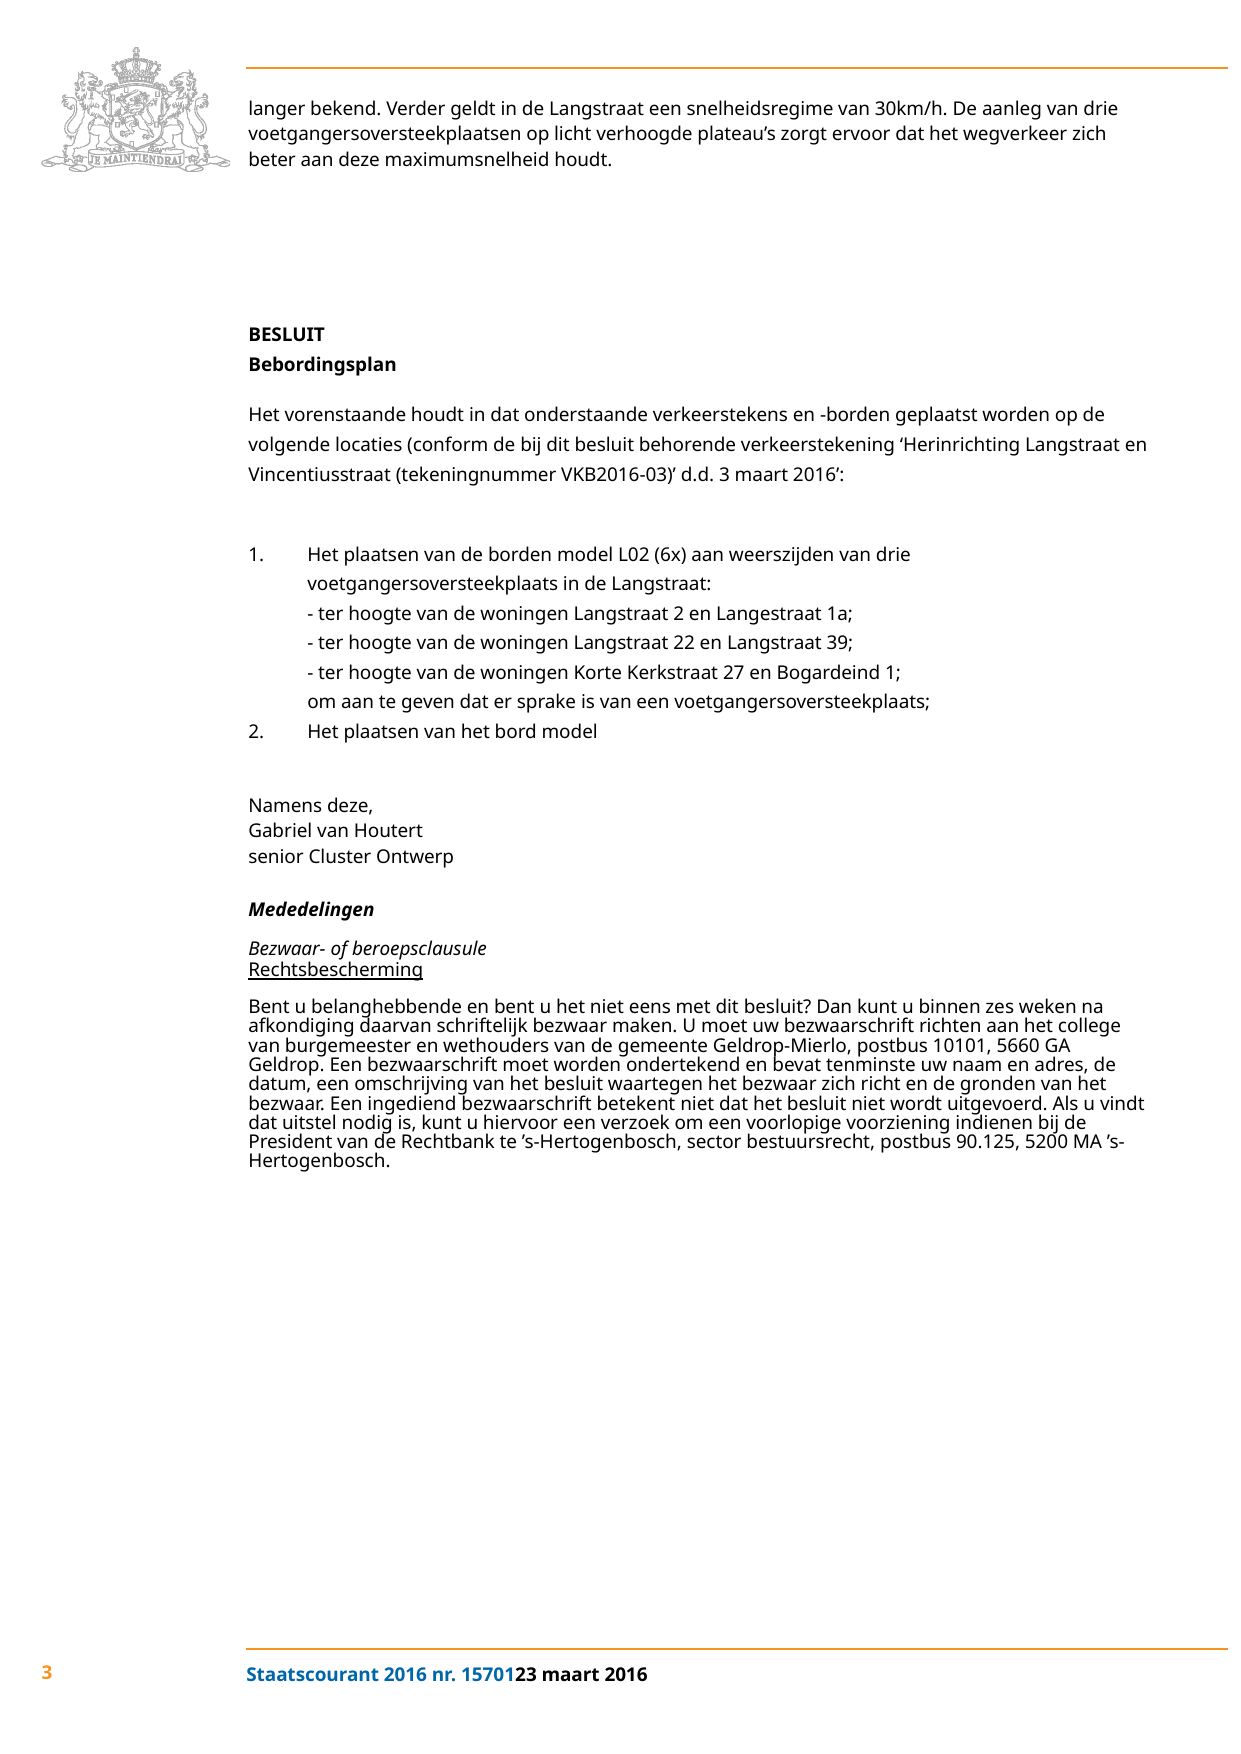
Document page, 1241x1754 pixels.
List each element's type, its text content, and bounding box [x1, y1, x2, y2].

list Het plaatsen van het bord model [248, 718, 1152, 744]
text Bent u belanghebbende en bent u het niet eens met dit besluit? Dan kunt u binnen zes weken na afkondiging daarvan schriftelijk bezwaar maken. U moet uw bezwaarschrift richten aan het college van burgemeester en wethouders van de gemeente Geldrop-Mierlo, postbus 10101, 5660 GA Geldrop. Een bezwaarschrift moet worden ondertekend en bevat tenminste uw naam en adres, de datum, een omschrijving van het besluit waartegen het bezwaar zich richt en de gronden van het bezwaar. Een ingediend bezwaarschrift betekent niet dat het besluit niet wordt uitgevoerd. Als u vindt dat uitstel nodig is, kunt u hiervoor een verzoek om een voorlopige voorziening indienen bij de President van de Rechtbank te ’s-Hertogenbosch, sector bestuursrecht, postbus 90.125, 5200 MA ’s-Hertogenbosch. [248, 998, 1152, 1172]
text langer bekend. Verder geldt in de Langstraat een snelheidsregime van 30km/h. De aanleg van drie voetgangersoversteekplaatsen op licht verhoogde plateau’s zorgt ervoor dat het wegverkeer zich beter aan deze maximumsnelheid houdt. [248, 95, 1152, 172]
text senior Cluster Ontwerp [248, 843, 1152, 869]
list - ter hoogte van de woningen Langstraat 2 en Langestraat 1a; [248, 600, 1152, 626]
text Gabriel van Houtert [248, 817, 1152, 843]
text Bebordingsplan [248, 351, 1152, 377]
picture [41, 47, 231, 172]
list - ter hoogte van de woningen Langstraat 22 en Langstraat 39; [248, 629, 1152, 655]
text Het vorenstaande houdt in dat onderstaande verkeerstekens en -borden geplaatst worden op de volgende locaties (conform de bij dit besluit behorende verkeerstekening ‘Herinrichting Langstraat en Vincentiusstraat (tekeningnummer VKB2016-03)’ d.d. 3 maart 2016’: [248, 402, 1152, 486]
text Bezwaar- of beroepsclausule [248, 935, 1152, 961]
list om aan te geven dat er sprake is van een voetgangersoversteekplaats; [248, 689, 1152, 714]
text Rechtsbescherming [248, 961, 1152, 980]
text Namens deze, [248, 792, 1152, 817]
list - ter hoogte van de woningen Korte Kerkstraat 27 en Bogardeind 1; [248, 659, 1152, 685]
text BESLUIT [248, 322, 1152, 347]
list Het plaatsen van de borden model L02 (6x) aan weerszijden van drie voetgangersoversteekplaats in de Langstraat: [248, 541, 1152, 596]
text Mededelingen [248, 896, 1152, 922]
